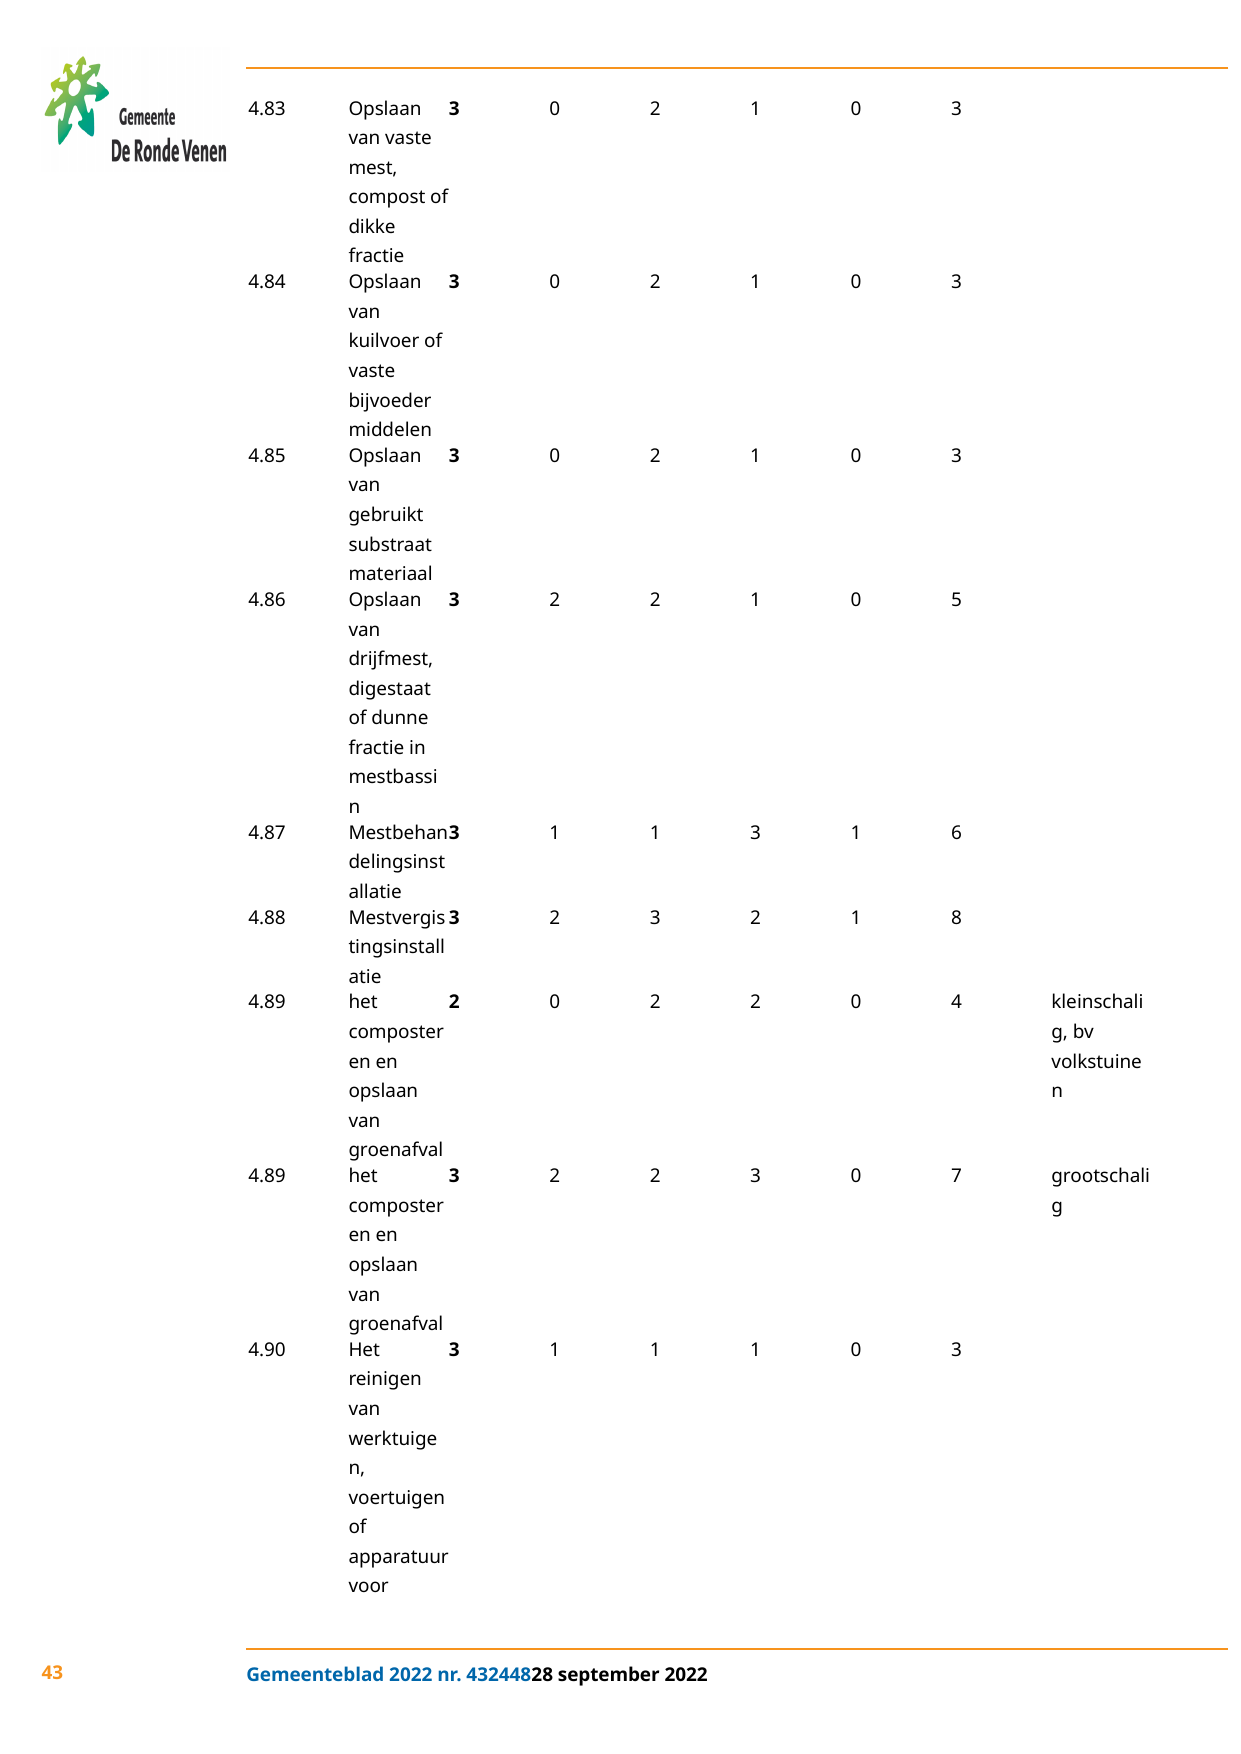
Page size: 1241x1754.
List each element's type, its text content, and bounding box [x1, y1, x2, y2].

table_cell Opslaan van gebruikt substraatmateriaal [348, 442, 449, 586]
table_cell 4.89 [248, 1163, 348, 1336]
table_cell 1 [650, 1336, 750, 1598]
table_cell 3 [449, 269, 549, 442]
table_cell 1 [750, 95, 850, 268]
table_cell 3 [750, 819, 850, 904]
table_cell 2 [650, 586, 750, 819]
table_cell 3 [650, 904, 750, 989]
picture [41, 47, 231, 172]
table_cell 2 [549, 1163, 649, 1336]
table_cell 0 [549, 989, 649, 1162]
table_cell het composteren en opslaan van groenafval [348, 989, 449, 1162]
table_cell 2 [549, 904, 649, 989]
table_cell 1 [750, 586, 850, 819]
table_cell 0 [549, 95, 649, 268]
table_cell 1 [750, 269, 850, 442]
table_cell 7 [951, 1163, 1051, 1336]
table_cell 3 [951, 95, 1051, 268]
table_cell 1 [750, 1336, 850, 1598]
table_cell kleinschalig, bv volkstuinen [1051, 989, 1152, 1162]
table_cell 0 [850, 269, 951, 442]
table_cell Mestvergistingsinstallatie [348, 904, 449, 989]
table_cell 2 [750, 989, 850, 1162]
table_cell 3 [449, 95, 549, 268]
table_cell [1051, 442, 1152, 586]
table_cell 4.89 [248, 989, 348, 1162]
table_cell 3 [449, 442, 549, 586]
table_cell 5 [951, 586, 1051, 819]
table_cell 0 [549, 269, 649, 442]
table_cell 2 [650, 269, 750, 442]
table_cell 4.85 [248, 442, 348, 586]
table_cell 1 [850, 904, 951, 989]
table_cell 0 [850, 442, 951, 586]
table_cell 0 [850, 1163, 951, 1336]
table_cell 4.90 [248, 1336, 348, 1598]
table_cell [1051, 904, 1152, 989]
table_cell 0 [850, 95, 951, 268]
table_cell [1051, 95, 1152, 268]
table_cell Opslaan van drijfmest, digestaat of dunne fractie in mestbassin [348, 586, 449, 819]
table_cell [1051, 1336, 1152, 1598]
table_cell 8 [951, 904, 1051, 989]
table_cell Opslaan van kuilvoer of vaste bijvoedermiddelen [348, 269, 449, 442]
table_cell 3 [951, 269, 1051, 442]
table_cell 1 [549, 1336, 649, 1598]
table_cell 6 [951, 819, 1051, 904]
table_cell 4.84 [248, 269, 348, 442]
table_cell 0 [850, 1336, 951, 1598]
table_cell 0 [850, 586, 951, 819]
table_cell 1 [650, 819, 750, 904]
table_cell 3 [449, 586, 549, 819]
table_cell 4.83 [248, 95, 348, 268]
table_cell 2 [650, 1163, 750, 1336]
table_cell 1 [549, 819, 649, 904]
table_cell 3 [951, 442, 1051, 586]
table_cell 2 [650, 442, 750, 586]
table_cell [1051, 586, 1152, 819]
table_cell grootschalig [1051, 1163, 1152, 1336]
table_cell [1051, 819, 1152, 904]
table_cell 2 [449, 989, 549, 1162]
table_cell 4 [951, 989, 1051, 1162]
table_cell 4.87 [248, 819, 348, 904]
table_cell 0 [549, 442, 649, 586]
table_cell 3 [951, 1336, 1051, 1598]
table_cell 4.88 [248, 904, 348, 989]
table_cell 4.86 [248, 586, 348, 819]
table_cell [1051, 269, 1152, 442]
table_cell Mestbehandelingsinstallatie [348, 819, 449, 904]
table_cell 2 [549, 586, 649, 819]
table_cell 1 [850, 819, 951, 904]
table_cell Opslaan van vaste mest, compost of dikke fractie [348, 95, 449, 268]
table_cell 3 [449, 1336, 549, 1598]
table_cell 0 [850, 989, 951, 1162]
table_cell 2 [650, 989, 750, 1162]
table_cell 3 [449, 819, 549, 904]
table_cell het composteren en opslaan van groenafval [348, 1163, 449, 1336]
table_cell 3 [750, 1163, 850, 1336]
table_cell 1 [750, 442, 850, 586]
table_cell 2 [750, 904, 850, 989]
table_cell 3 [449, 904, 549, 989]
table_cell Het reinigen van werktuigen, voertuigen of apparatuur voor [348, 1336, 449, 1598]
table_cell 3 [449, 1163, 549, 1336]
table_cell 2 [650, 95, 750, 268]
